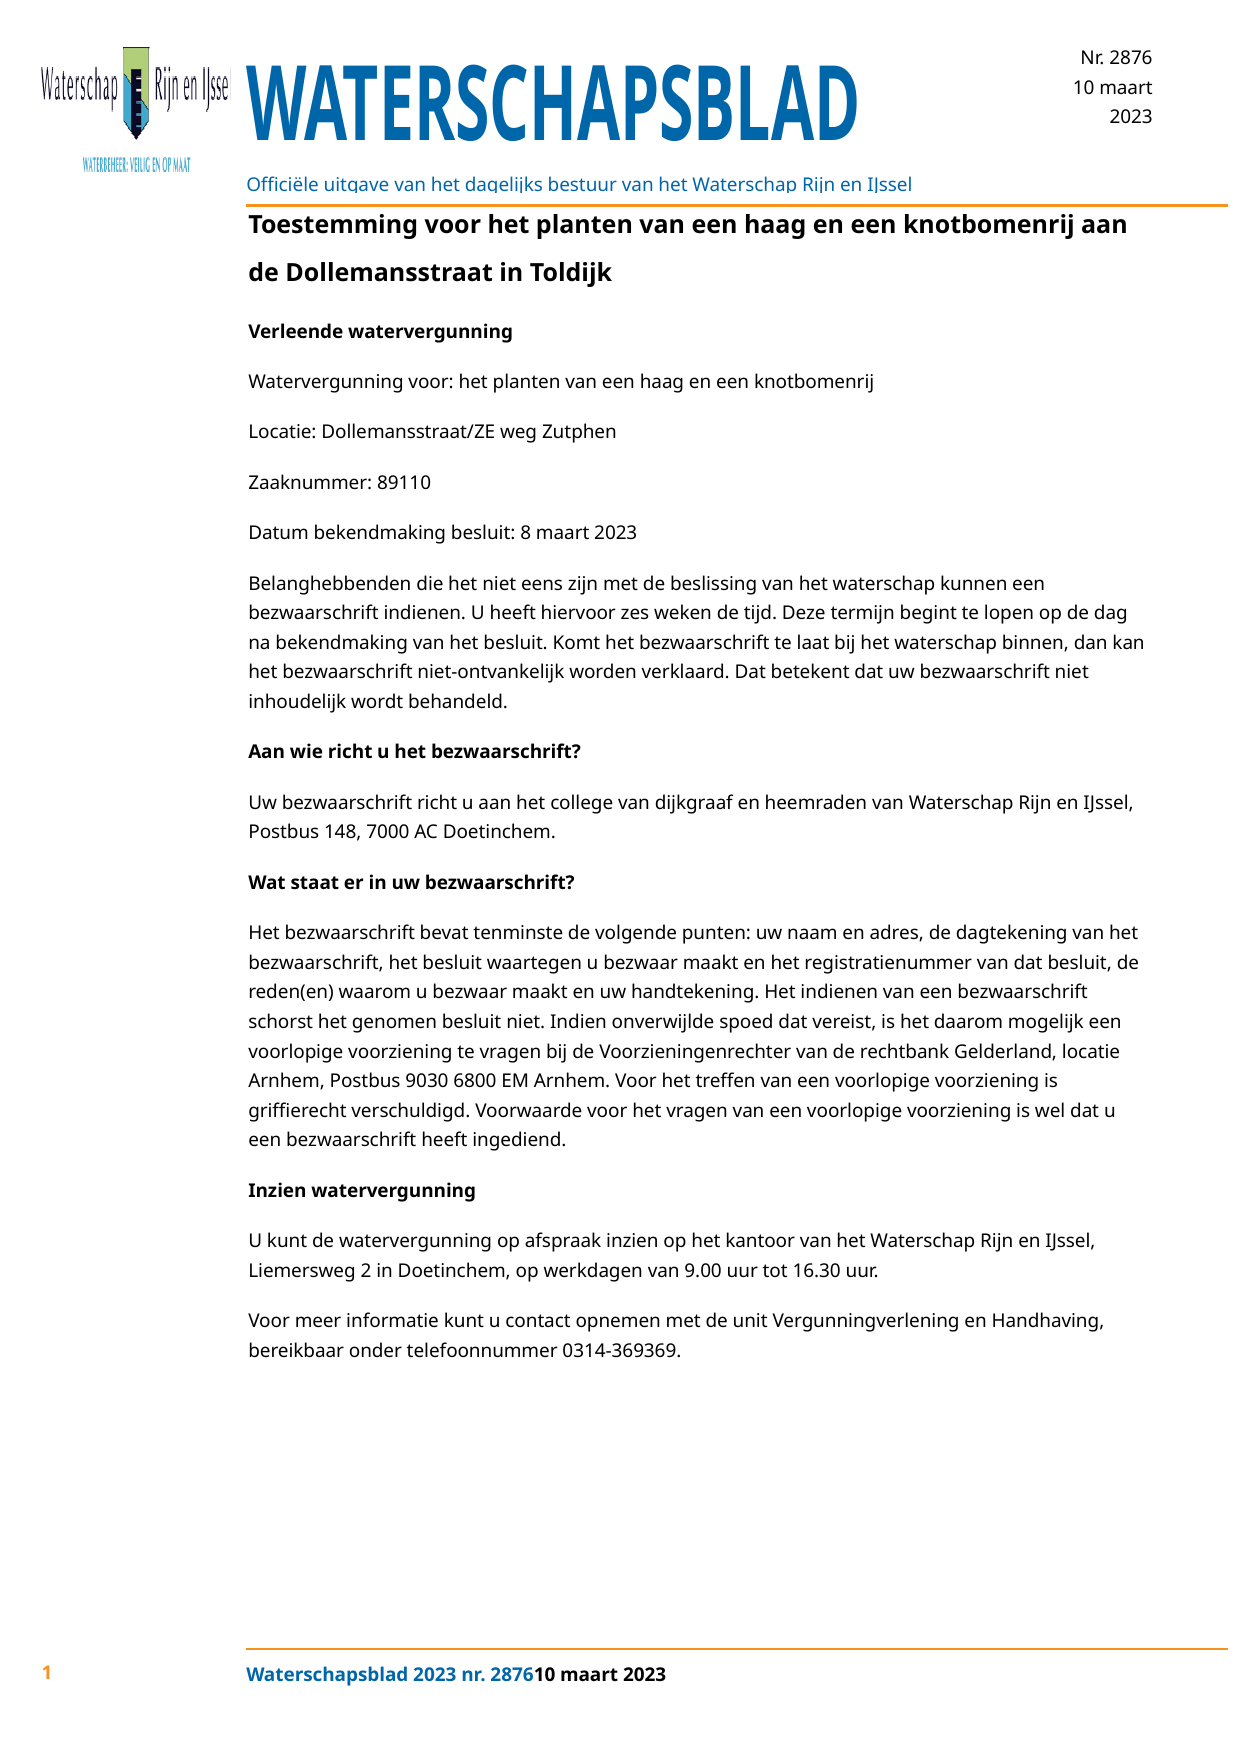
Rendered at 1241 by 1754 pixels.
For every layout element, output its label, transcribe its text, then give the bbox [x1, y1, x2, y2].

text Zaaknummer: 89110 [248, 469, 1152, 495]
text Voor meer informatie kunt u contact opnemen met de unit Vergunningverlening en Handhaving, bereikbaar onder telefoonnummer 0314-369369. [248, 1307, 1152, 1363]
text Watervergunning voor: het planten van een haag en een knotbomenrij [248, 368, 1152, 394]
text Het bezwaarschrift bevat tenminste de volgende punten: uw naam en adres, de dagtekening van het bezwaarschrift, het besluit waartegen u bezwaar maakt en het registratienummer van dat besluit, de reden(en) waarom u bezwaar maakt en uw handtekening. Het indienen van een bezwaarschrift schorst het genomen besluit niet. Indien onverwijlde spoed dat vereist, is het daarom mogelijk een voorlopige voorziening te vragen bij de Voorzieningenrechter van de rechtbank Gelderland, locatie Arnhem, Postbus 9030 6800 EM Arnhem. Voor het treffen van een voorlopige voorziening is griffierecht verschuldigd. Voorwaarde voor het vragen van een voorlopige voorziening is wel dat u een bezwaarschrift heeft ingediend. [248, 919, 1152, 1152]
text Datum bekendmaking besluit: 8 maart 2023 [248, 519, 1152, 545]
text U kunt de watervergunning op afspraak inzien op het kantoor van het Waterschap Rijn en IJssel, Liemersweg 2 in Doetinchem, op werkdagen van 9.00 uur tot 16.30 uur. [248, 1227, 1152, 1283]
text Toestemming voor het planten van een haag en een knotbomenrij aan de Dollemansstraat in Toldijk [248, 207, 1152, 288]
text Belanghebbenden die het niet eens zijn met de beslissing van het waterschap kunnen een bezwaarschrift indienen. U heeft hiervoor zes weken de tijd. Deze termijn begint te lopen op de dag na bekendmaking van het besluit. Komt het bezwaarschrift te laat bij het waterschap binnen, dan kan het bezwaarschrift niet-ontvankelijk worden verklaard. Dat betekent dat uw bezwaarschrift niet inhoudelijk wordt behandeld. [248, 570, 1152, 714]
text Locatie: Dollemansstraat/ZE weg Zutphen [248, 419, 1152, 444]
text Uw bezwaarschrift richt u aan het college van dijkgraaf en heemraden van Waterschap Rijn en IJssel, Postbus 148, 7000 AC Doetinchem. [248, 789, 1152, 844]
text Inzien watervergunning [248, 1177, 1152, 1203]
picture [41, 47, 231, 172]
text Wat staat er in uw bezwaarschrift? [248, 869, 1152, 895]
text Verleende watervergunning [248, 318, 1152, 344]
text Aan wie richt u het bezwaarschrift? [248, 739, 1152, 764]
